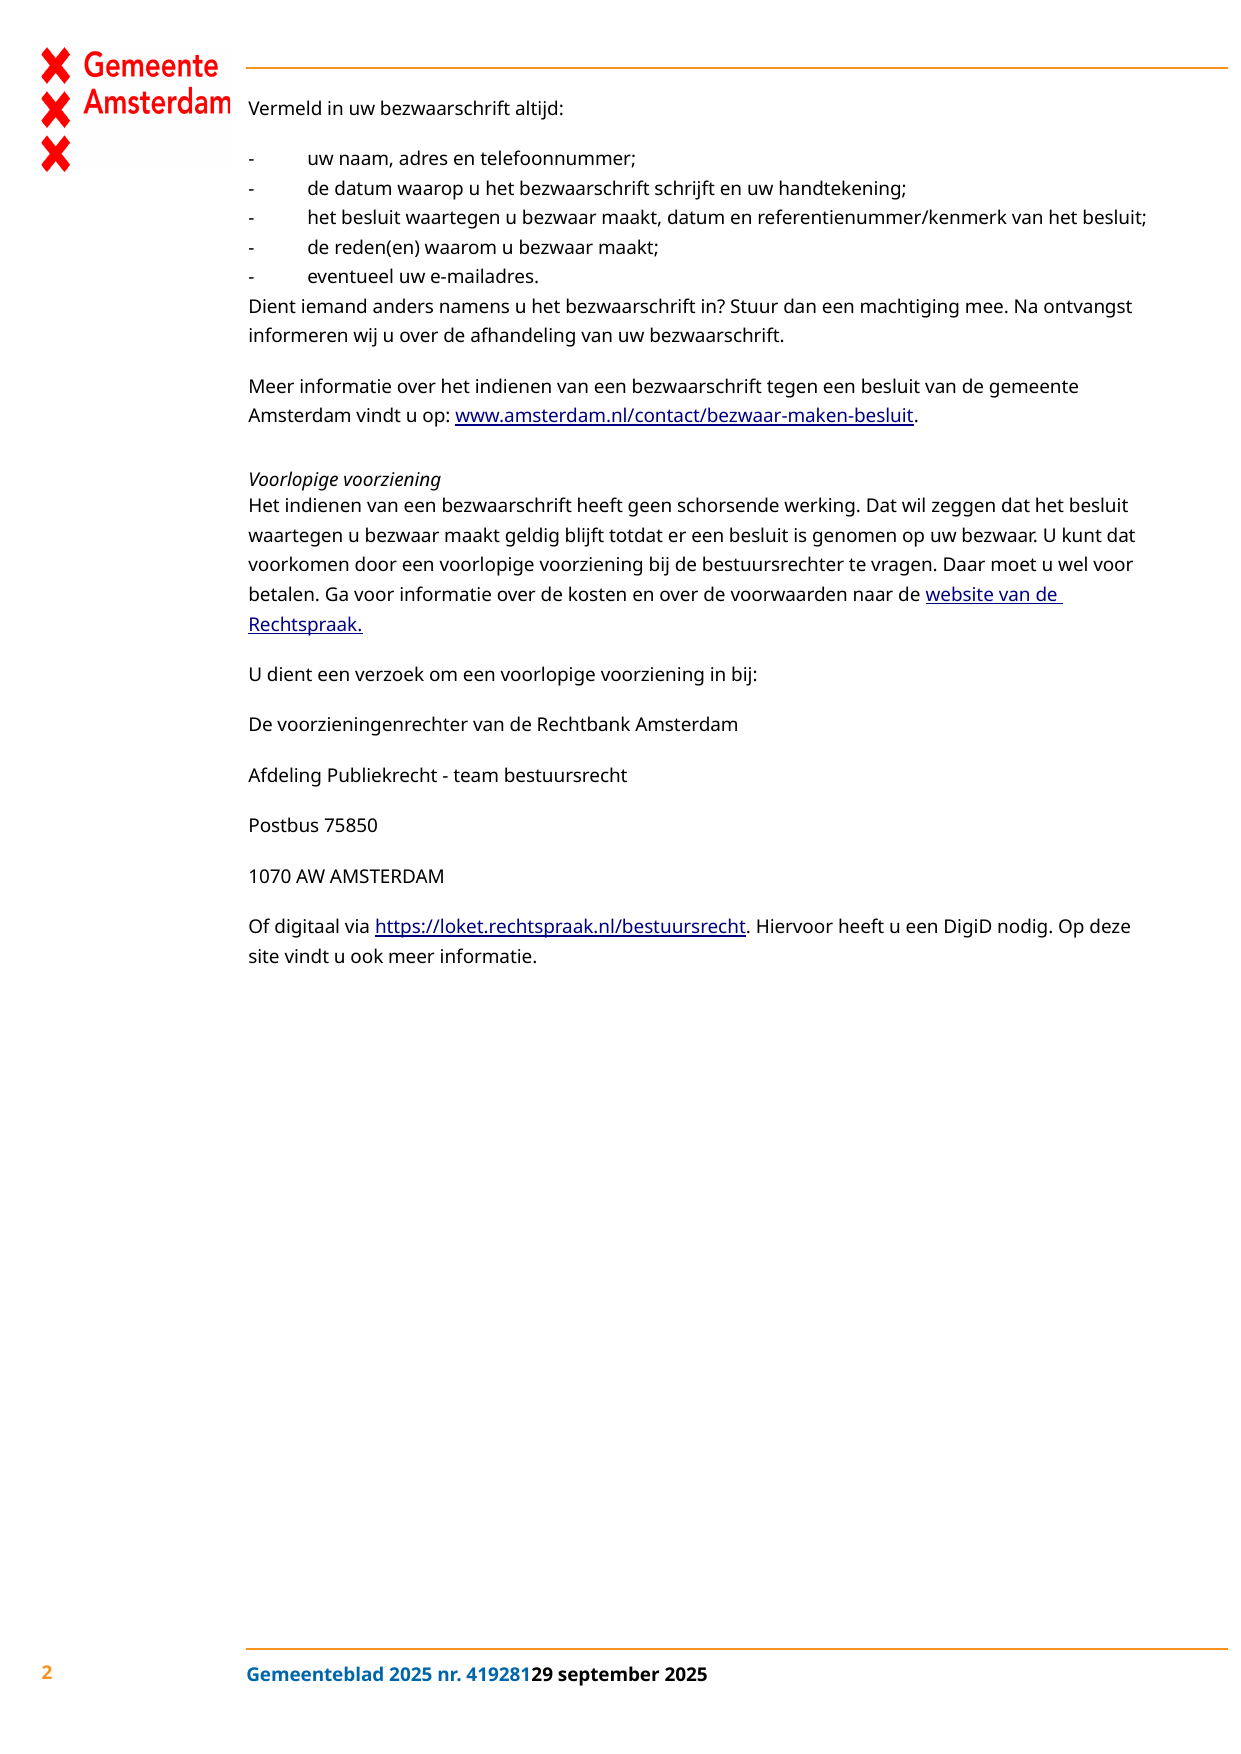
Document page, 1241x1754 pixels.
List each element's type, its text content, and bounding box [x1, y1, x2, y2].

list uw naam, adres en telefoonnummer; [248, 145, 1152, 171]
list de reden(en) waarom u bezwaar maakt; [248, 234, 1152, 260]
text 1070 AW AMSTERDAM [248, 863, 1152, 888]
text Afdeling Publiekrecht - team bestuursrecht [248, 762, 1152, 788]
text Voorlopige voorziening [248, 467, 1152, 492]
text Of digitaal via https://loket.rechtspraak.nl/bestuursrecht. Hiervoor heeft u een DigiD nodig. Op deze site vindt u ook meer informatie. [248, 913, 1152, 968]
text Vermeld in uw bezwaarschrift altijd: [248, 95, 1152, 121]
picture [41, 47, 231, 172]
list eventueel uw e-mailadres. [248, 263, 1152, 289]
text Dient iemand anders namens u het bezwaarschrift in? Stuur dan een machtiging mee. Na ontvangst informeren wij u over de afhandeling van uw bezwaarschrift. [248, 293, 1152, 348]
list de datum waarop u het bezwaarschrift schrijft en uw handtekening; [248, 175, 1152, 201]
text U dient een verzoek om een voorlopige voorziening in bij: [248, 661, 1152, 687]
text Postbus 75850 [248, 812, 1152, 838]
text De voorzieningenrechter van de Rechtbank Amsterdam [248, 712, 1152, 737]
text Het indienen van een bezwaarschrift heeft geen schorsende werking. Dat wil zeggen dat het besluit waartegen u bezwaar maakt geldig blijft totdat er een besluit is genomen op uw bezwaar. U kunt dat voorkomen door een voorlopige voorziening bij de bestuursrechter te vragen. Daar moet u wel voor betalen. Ga voor informatie over de kosten en over de voorwaarden naar de website van de Rechtspraak. [248, 492, 1152, 636]
list het besluit waartegen u bezwaar maakt, datum en referentienummer/kenmerk van het besluit; [248, 204, 1152, 230]
text Meer informatie over het indienen van een bezwaarschrift tegen een besluit van de gemeente Amsterdam vindt u op: www.amsterdam.nl/contact/bezwaar-maken-besluit. [248, 373, 1152, 428]
